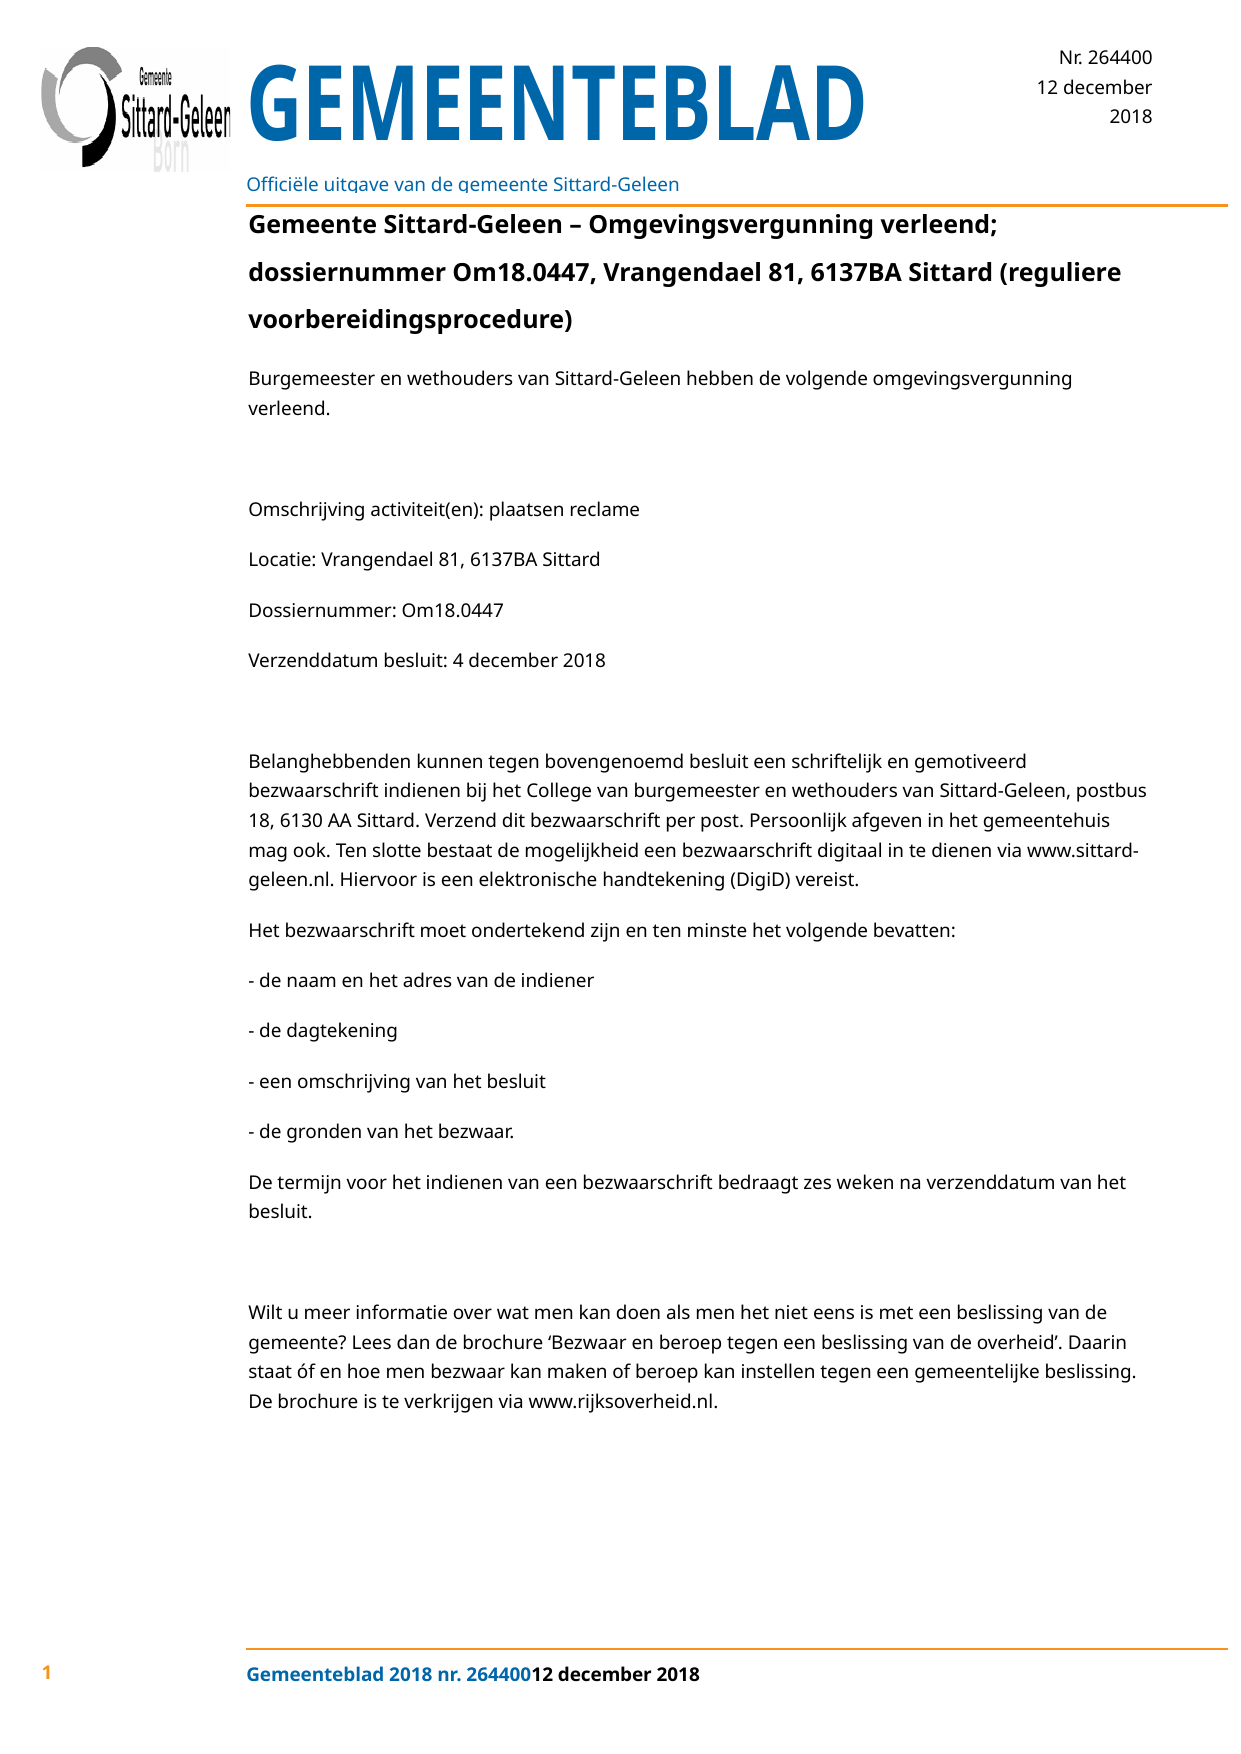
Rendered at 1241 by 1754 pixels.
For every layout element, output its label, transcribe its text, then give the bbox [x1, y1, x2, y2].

text De termijn voor het indienen van een bezwaarschrift bedraagt zes weken na verzenddatum van het besluit. [248, 1169, 1152, 1224]
text Belanghebbenden kunnen tegen bovengenoemd besluit een schriftelijk en gemotiveerd bezwaarschrift indienen bij het College van burgemeester en wethouders van Sittard-Geleen, postbus 18, 6130 AA Sittard. Verzend dit bezwaarschrift per post. Persoonlijk afgeven in het gemeentehuis mag ook. Ten slotte bestaat de mogelijkheid een bezwaarschrift digitaal in te dienen via www.sittard-geleen.nl. Hiervoor is een elektronische handtekening (DigiD) vereist. [248, 748, 1152, 892]
text Verzenddatum besluit: 4 december 2018 [248, 647, 1152, 673]
text - de dagtekening [248, 1018, 1152, 1043]
text Dossiernummer: Om18.0447 [248, 597, 1152, 622]
text Burgemeester en wethouders van Sittard-Geleen hebben de volgende omgevingsvergunning verleend. [248, 366, 1152, 421]
text - een omschrijving van het besluit [248, 1068, 1152, 1094]
text - de gronden van het bezwaar. [248, 1118, 1152, 1144]
picture [41, 47, 231, 172]
text Het bezwaarschrift moet ondertekend zijn en ten minste het volgende bevatten: [248, 917, 1152, 942]
text Omschrijving activiteit(en): plaatsen reclame [248, 496, 1152, 522]
text Locatie: Vrangendael 81, 6137BA Sittard [248, 546, 1152, 572]
text Wilt u meer informatie over wat men kan doen als men het niet eens is met een beslissing van de gemeente? Lees dan de brochure ‘Bezwaar en beroep tegen een beslissing van de overheid’. Daarin staat óf en hoe men bezwaar kan maken of beroep kan instellen tegen een gemeentelijke beslissing. De brochure is te verkrijgen via www.rijksoverheid.nl. [248, 1299, 1152, 1414]
text Gemeente Sittard-Geleen – Omgevingsvergunning verleend; dossiernummer Om18.0447, Vrangendael 81, 6137BA Sittard (reguliere voorbereidingsprocedure) [248, 207, 1152, 336]
text - de naam en het adres van de indiener [248, 967, 1152, 993]
